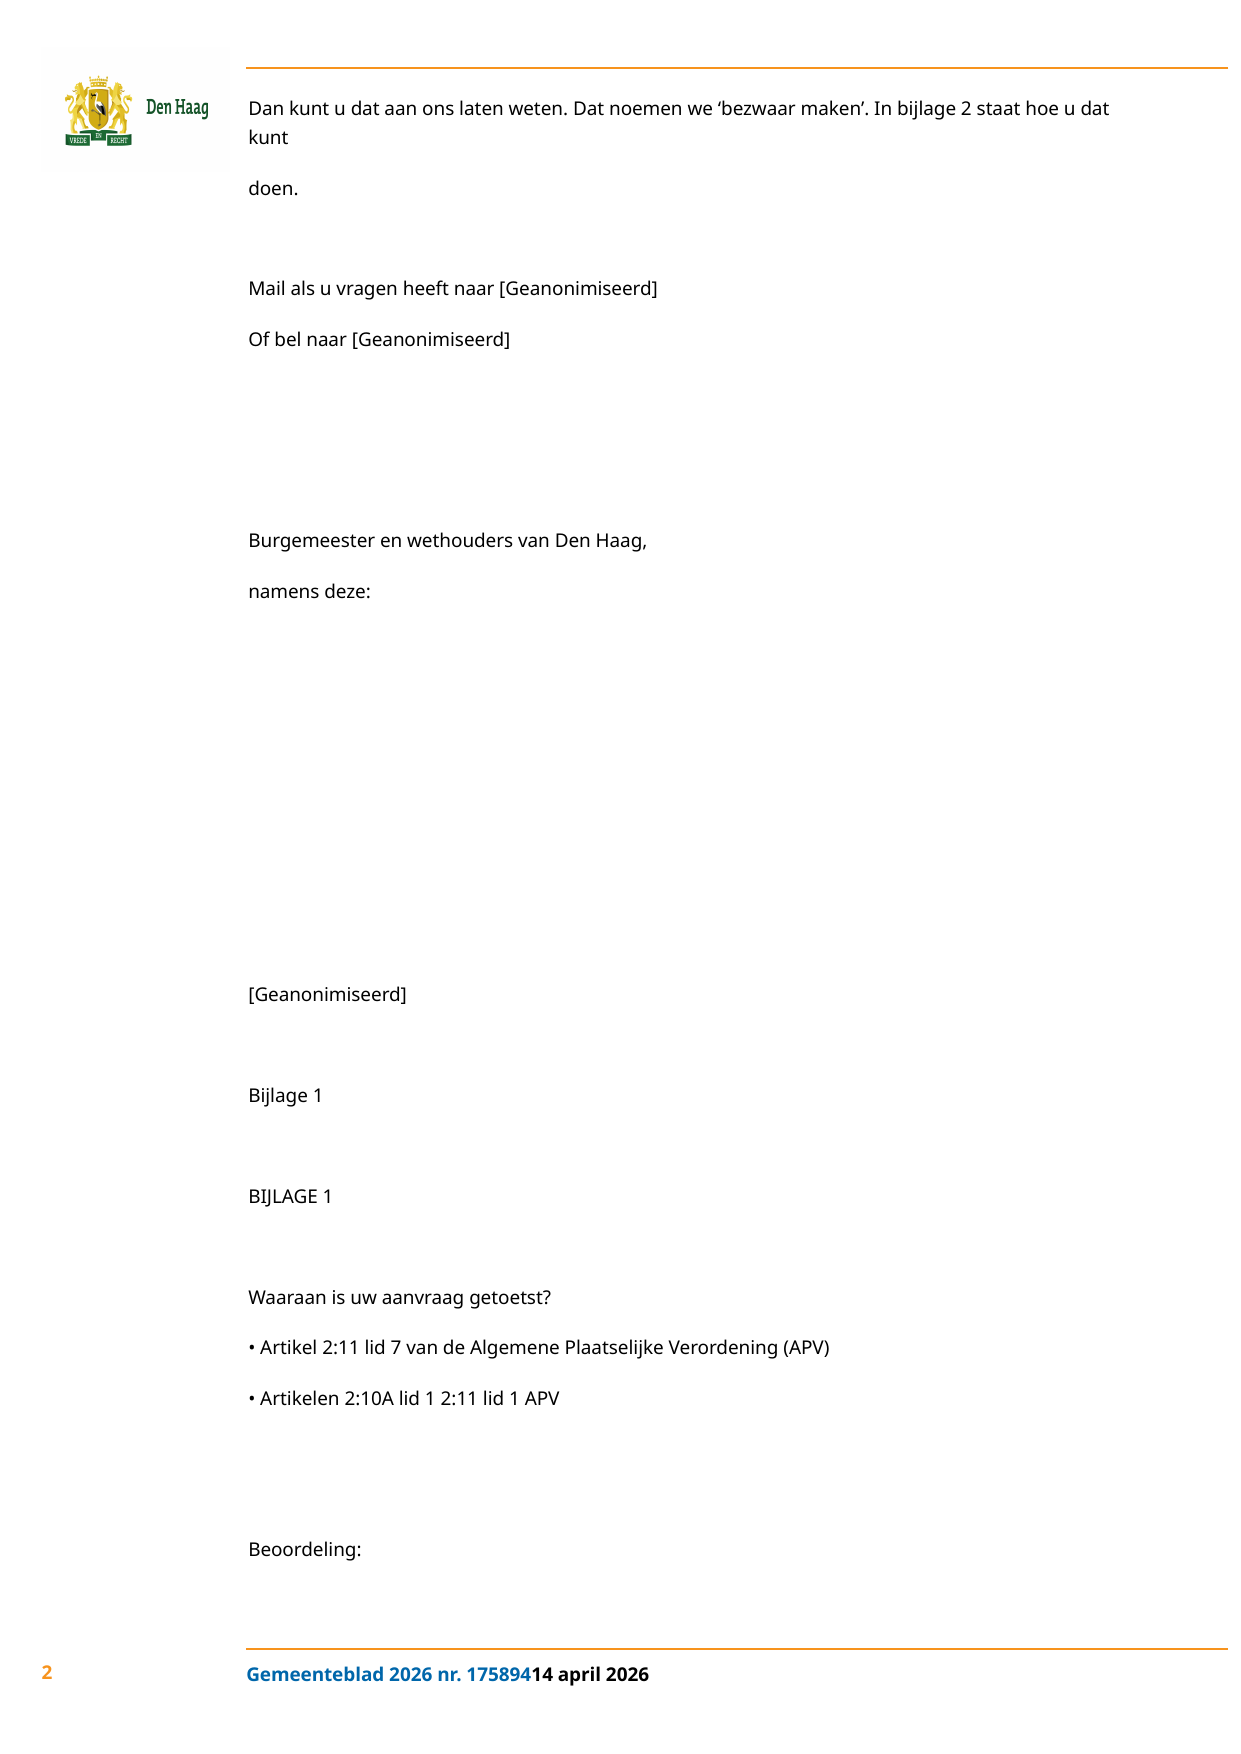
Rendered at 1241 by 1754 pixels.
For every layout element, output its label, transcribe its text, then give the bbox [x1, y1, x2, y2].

picture [41, 47, 231, 172]
text namens deze: [248, 578, 1152, 604]
text Burgemeester en wethouders van Den Haag, [248, 528, 1152, 553]
text Dan kunt u dat aan ons laten weten. Dat noemen we ‘bezwaar maken’. In bijlage 2 staat hoe u dat kunt [248, 95, 1152, 150]
text Beoordeling: [248, 1536, 1152, 1562]
text Bijlage 1 [248, 1082, 1152, 1108]
text Waaraan is uw aanvraag getoetst? [248, 1284, 1152, 1310]
text Mail als u vragen heeft naar [Geanonimiseerd] [248, 276, 1152, 301]
text BIJLAGE 1 [248, 1183, 1152, 1209]
text [Geanonimiseerd] [248, 981, 1152, 1007]
text doen. [248, 175, 1152, 201]
text • Artikelen 2:10A lid 1 2:11 lid 1 APV [248, 1385, 1152, 1411]
text Of bel naar [Geanonimiseerd] [248, 326, 1152, 352]
text • Artikel 2:11 lid 7 van de Algemene Plaatselijke Verordening (APV) [248, 1334, 1152, 1360]
